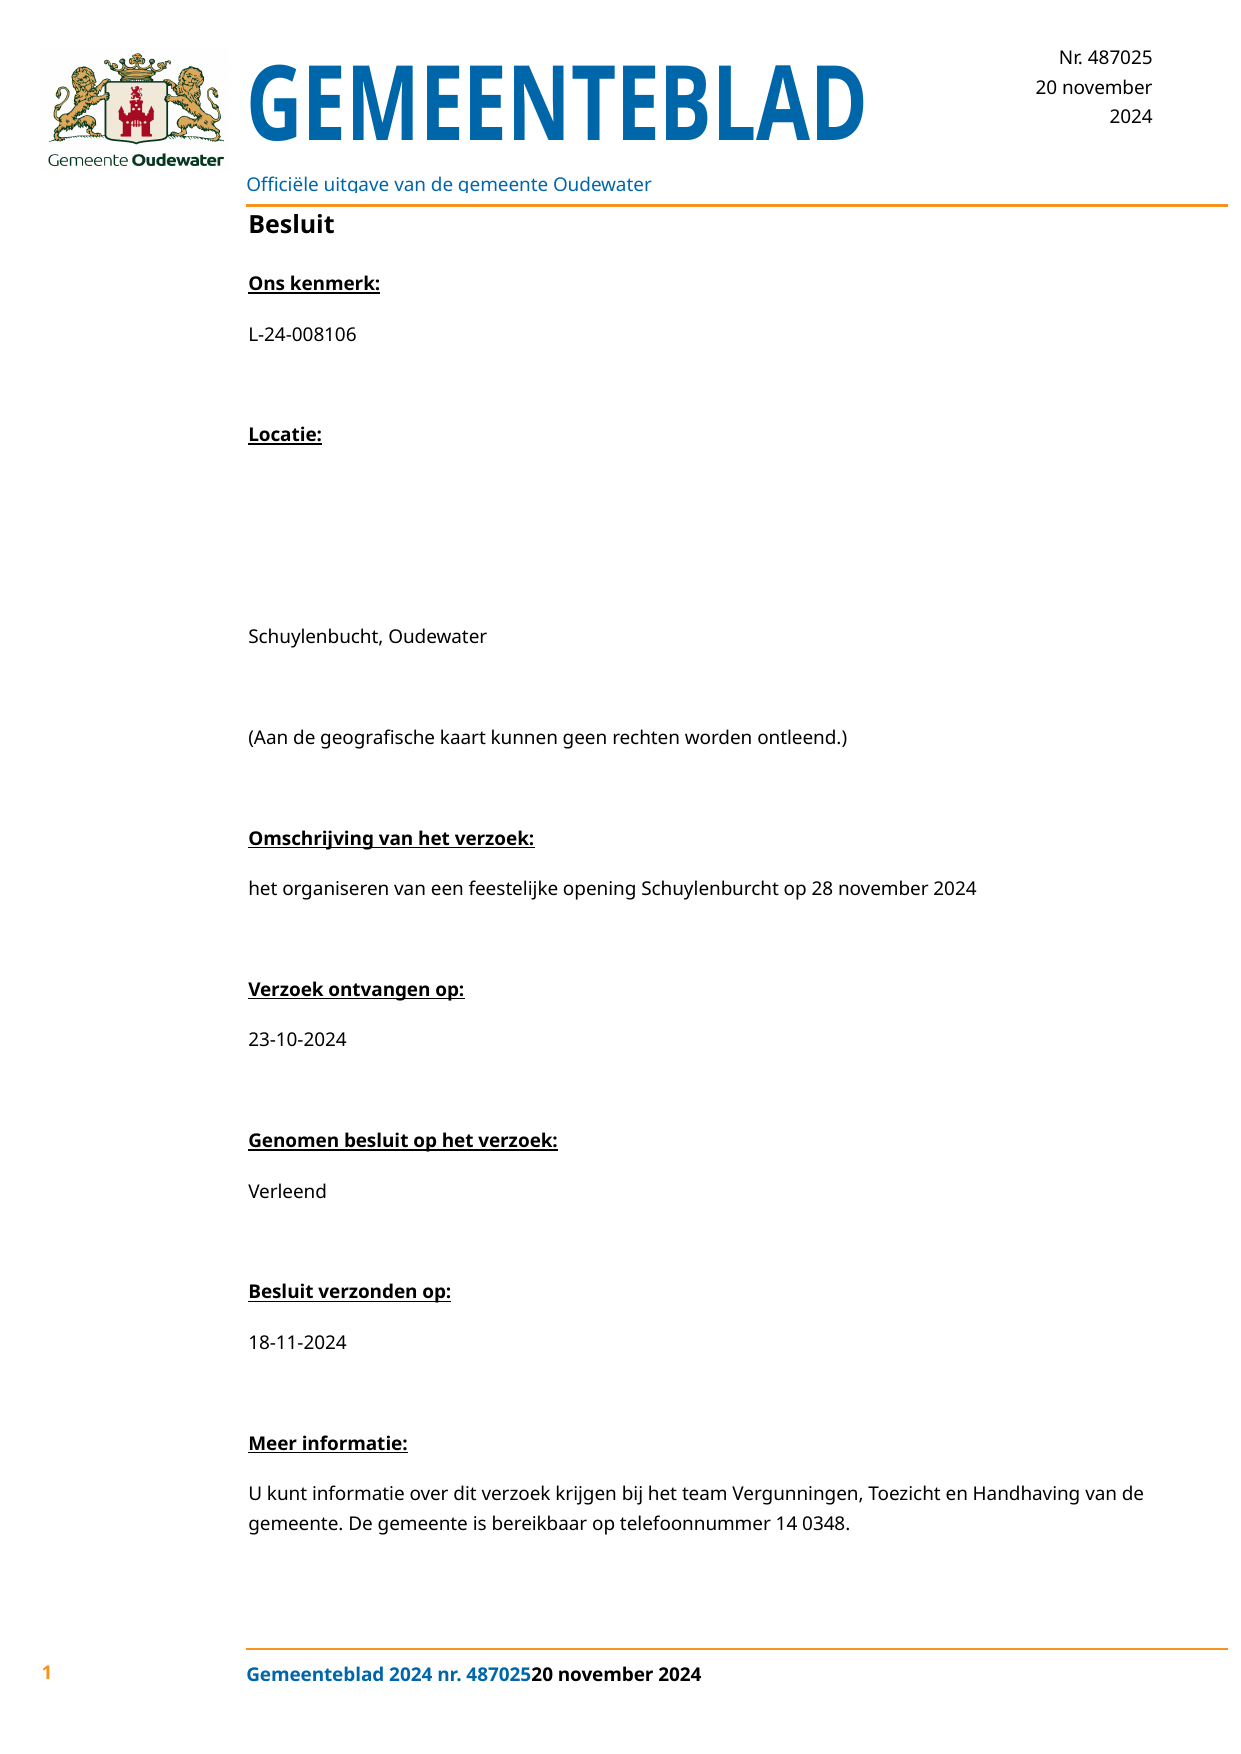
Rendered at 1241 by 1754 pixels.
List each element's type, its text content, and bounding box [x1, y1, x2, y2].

text Meer informatie: [248, 1430, 1152, 1456]
text L-24-008106 [248, 321, 1152, 346]
text U kunt informatie over dit verzoek krijgen bij het team Vergunningen, Toezicht en Handhaving van de gemeente. De gemeente is bereikbaar op telefoonnummer 14 0348. [248, 1480, 1152, 1536]
text Besluit verzonden op: [248, 1279, 1152, 1304]
text 23-10-2024 [248, 1027, 1152, 1052]
text Ons kenmerk: [248, 270, 1152, 296]
text 18-11-2024 [248, 1329, 1152, 1355]
text Schuylenbucht, Oudewater [248, 623, 1152, 649]
text Genomen besluit op het verzoek: [248, 1127, 1152, 1153]
picture [41, 47, 231, 172]
text Omschrijving van het verzoek: [248, 825, 1152, 851]
text Besluit [248, 207, 1152, 241]
text Locatie: [248, 422, 1152, 447]
text Verleend [248, 1178, 1152, 1203]
text het organiseren van een feestelijke opening Schuylenburcht op 28 november 2024 [248, 875, 1152, 901]
text Verzoek ontvangen op: [248, 976, 1152, 1002]
text (Aan de geografische kaart kunnen geen rechten worden ontleend.) [248, 724, 1152, 750]
